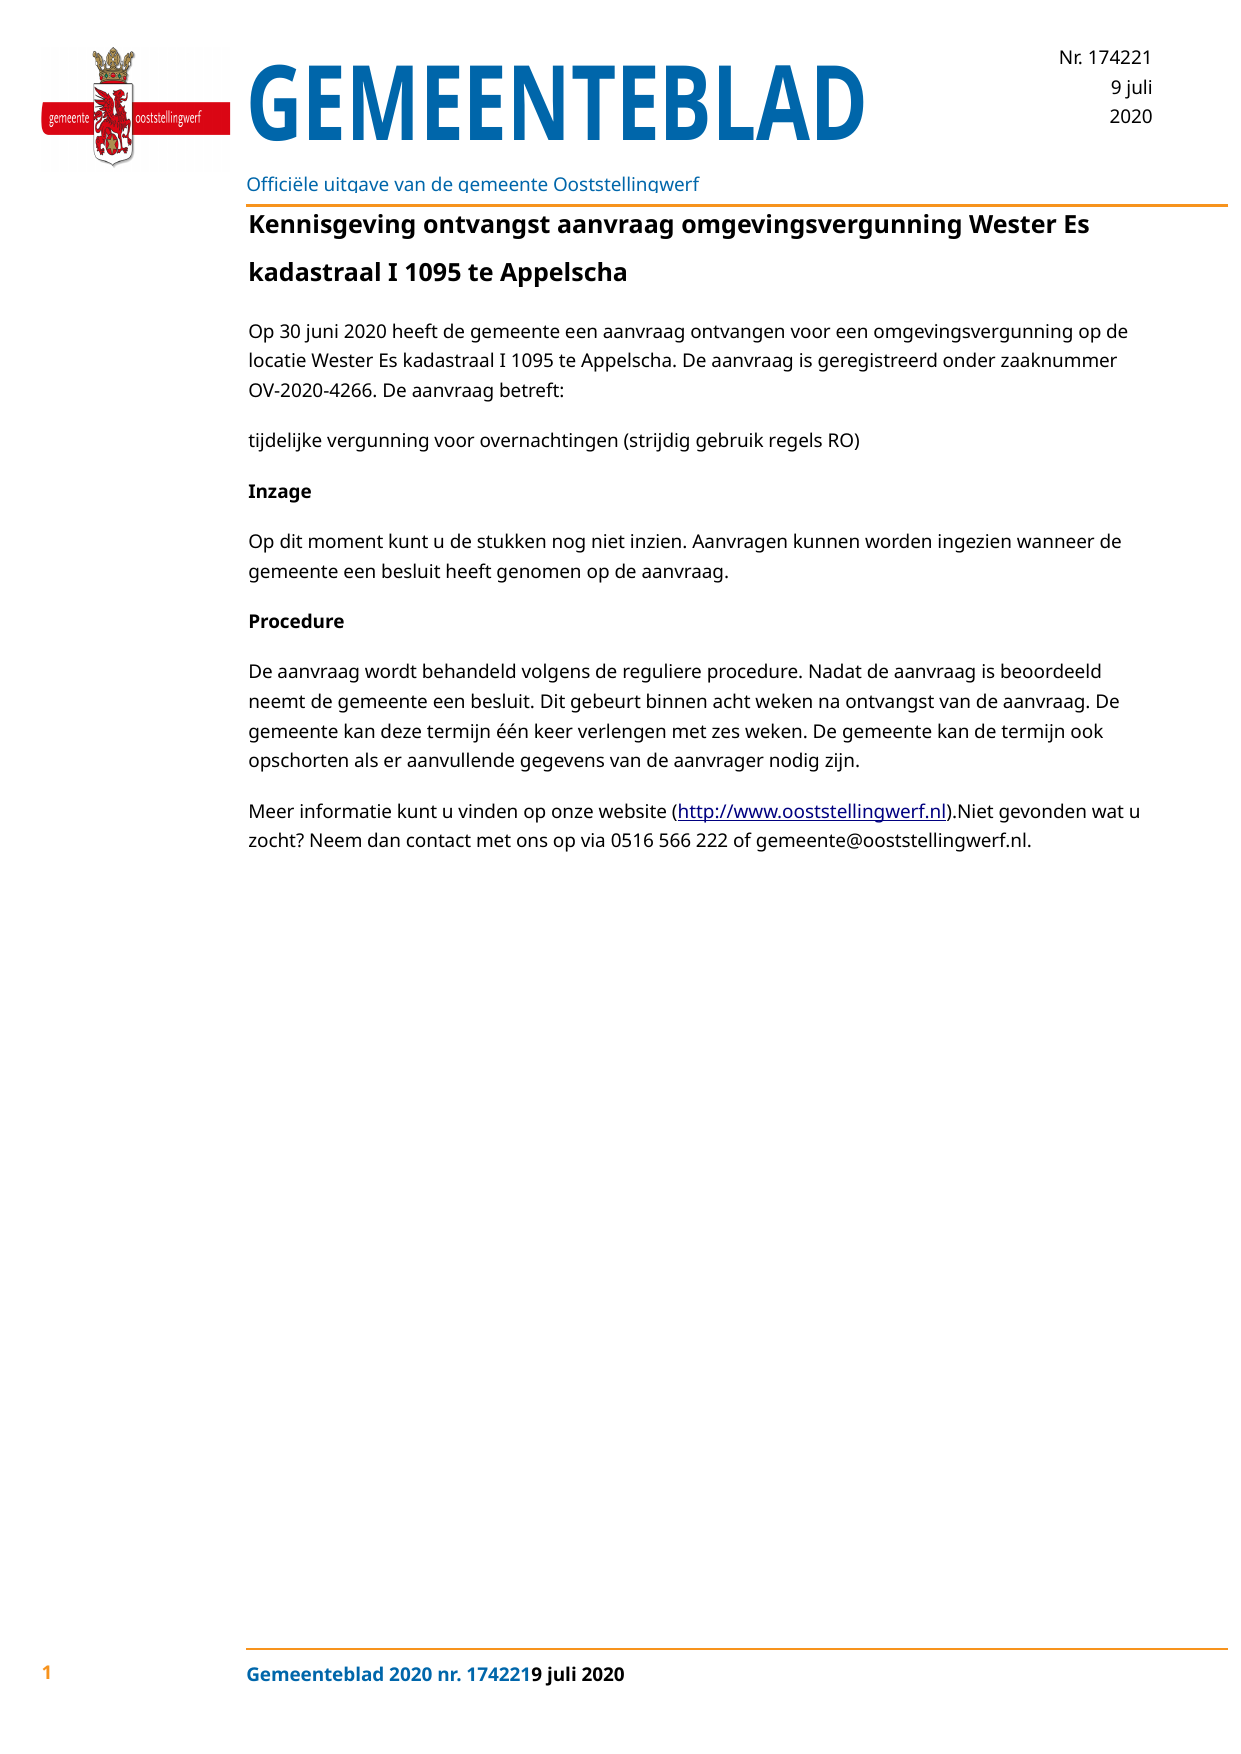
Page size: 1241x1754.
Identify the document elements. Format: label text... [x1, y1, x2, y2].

text Op 30 juni 2020 heeft de gemeente een aanvraag ontvangen voor een omgevingsvergunning op de locatie Wester Es kadastraal I 1095 te Appelscha. De aanvraag is geregistreerd onder zaaknummer OV-2020-4266. De aanvraag betreft: [248, 318, 1152, 403]
text De aanvraag wordt behandeld volgens de reguliere procedure. Nadat de aanvraag is beoordeeld neemt de gemeente een besluit. Dit gebeurt binnen acht weken na ontvangst van de aanvraag. De gemeente kan deze termijn één keer verlengen met zes weken. De gemeente kan de termijn ook opschorten als er aanvullende gegevens van de aanvrager nodig zijn. [248, 659, 1152, 773]
text Kennisgeving ontvangst aanvraag omgevingsvergunning Wester Es kadastraal I 1095 te Appelscha [248, 207, 1152, 288]
text Inzage [248, 478, 1152, 504]
text Op dit moment kunt u de stukken nog niet inzien. Aanvragen kunnen worden ingezien wanneer de gemeente een besluit heeft genomen op de aanvraag. [248, 528, 1152, 584]
text tijdelijke vergunning voor overnachtingen (strijdig gebruik regels RO) [248, 427, 1152, 453]
picture [41, 47, 231, 172]
text Meer informatie kunt u vinden op onze website (http://www.ooststellingwerf.nl).Niet gevonden wat u zocht? Neem dan contact met ons op via 0516 566 222 of gemeente@ooststellingwerf.nl. [248, 798, 1152, 853]
text Procedure [248, 608, 1152, 634]
